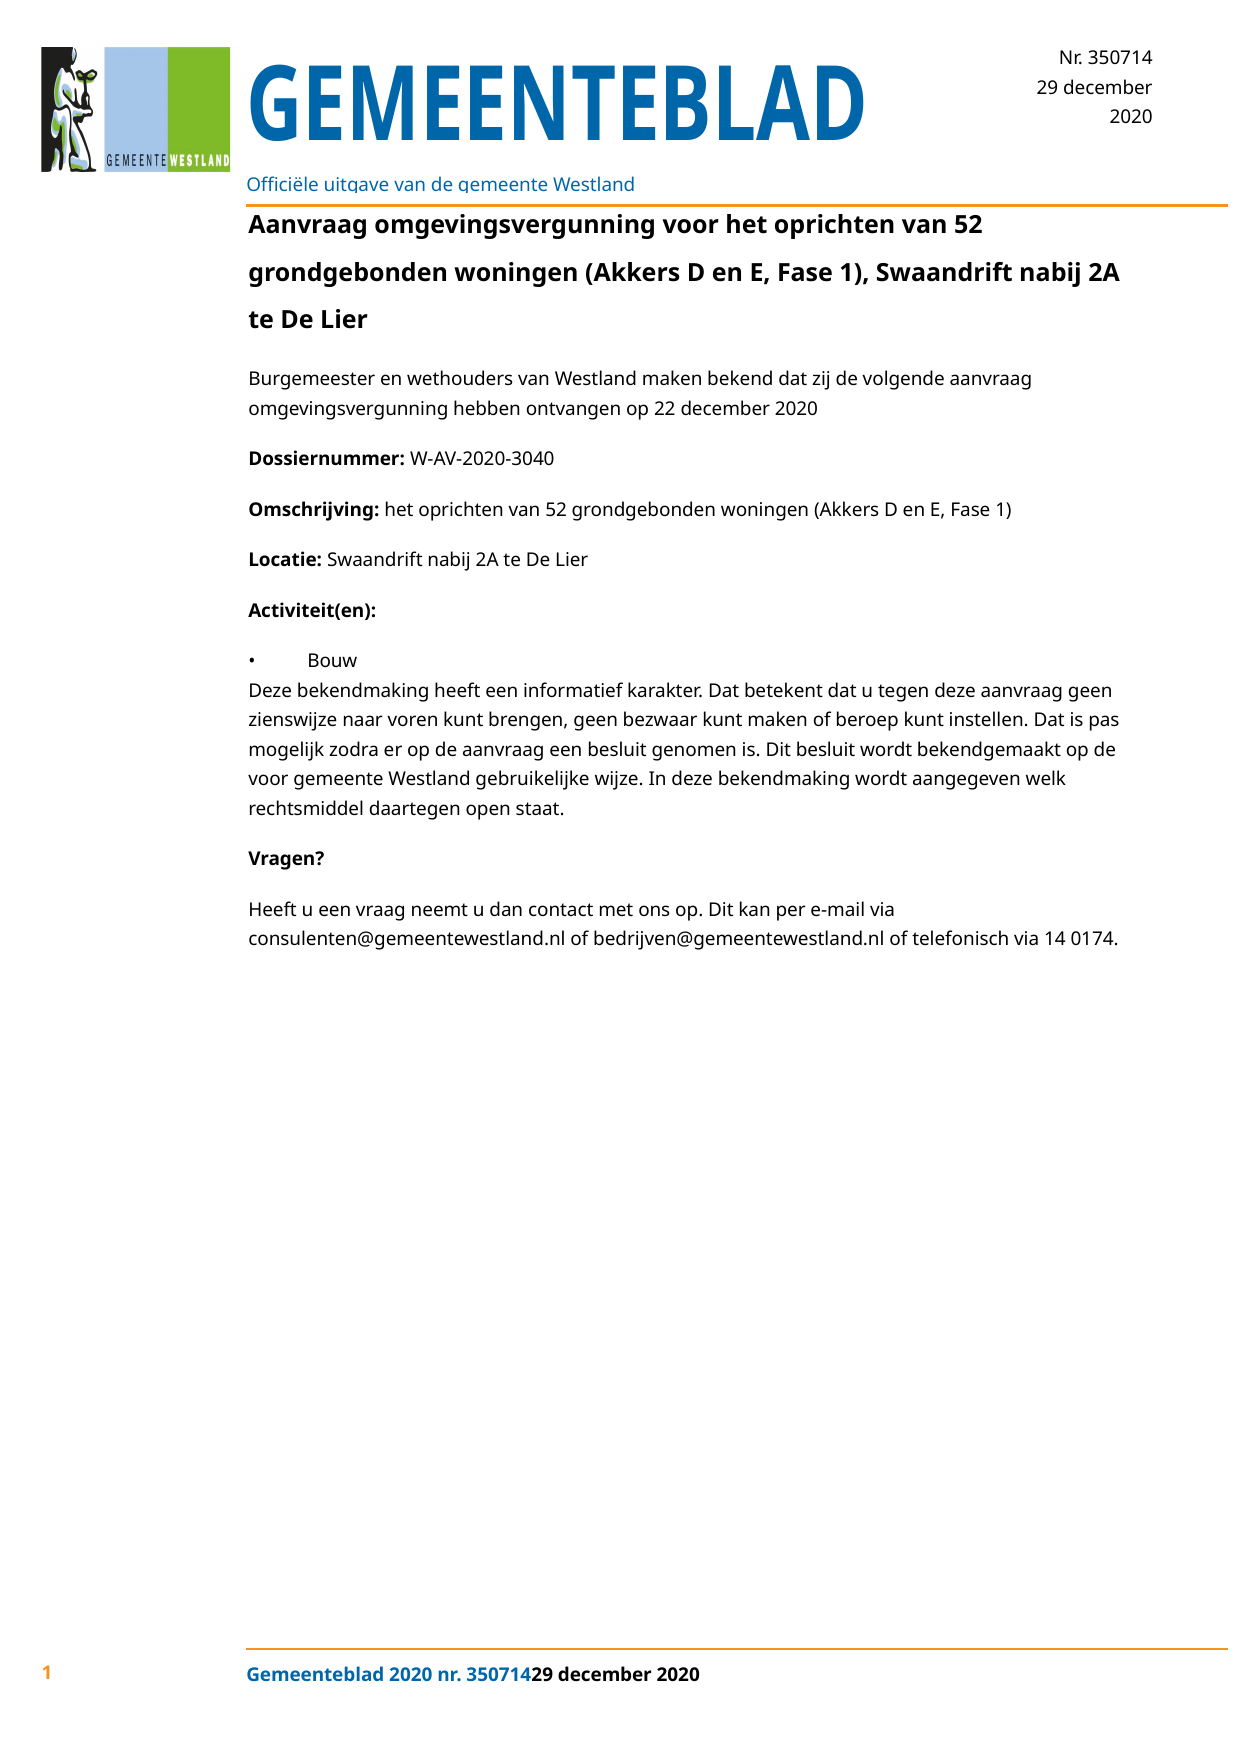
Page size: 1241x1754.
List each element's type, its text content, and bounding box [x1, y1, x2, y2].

text Vragen? [248, 846, 1152, 871]
text Dossiernummer: W-AV-2020-3040 [248, 446, 1152, 471]
list Bouw [248, 647, 1152, 673]
text Locatie: Swaandrift nabij 2A te De Lier [248, 546, 1152, 572]
text Aanvraag omgevingsvergunning voor het oprichten van 52 grondgebonden woningen (Akkers D en E, Fase 1), Swaandrift nabij 2A te De Lier [248, 207, 1152, 336]
text Omschrijving: het oprichten van 52 grondgebonden woningen (Akkers D en E, Fase 1) [248, 496, 1152, 522]
text Burgemeester en wethouders van Westland maken bekend dat zij de volgende aanvraag omgevingsvergunning hebben ontvangen op 22 december 2020 [248, 366, 1152, 421]
text Heeft u een vraag neemt u dan contact met ons op. Dit kan per e-mail via consulenten@gemeentewestland.nl of bedrijven@gemeentewestland.nl of telefonisch via 14 0174. [248, 896, 1152, 951]
text Deze bekendmaking heeft een informatief karakter. Dat betekent dat u tegen deze aanvraag geen zienswijze naar voren kunt brengen, geen bezwaar kunt maken of beroep kunt instellen. Dat is pas mogelijk zodra er op de aanvraag een besluit genomen is. Dit besluit wordt bekendgemaakt op de voor gemeente Westland gebruikelijke wijze. In deze bekendmaking wordt aangegeven welk rechtsmiddel daartegen open staat. [248, 677, 1152, 821]
text Activiteit(en): [248, 597, 1152, 622]
picture [41, 47, 231, 172]
